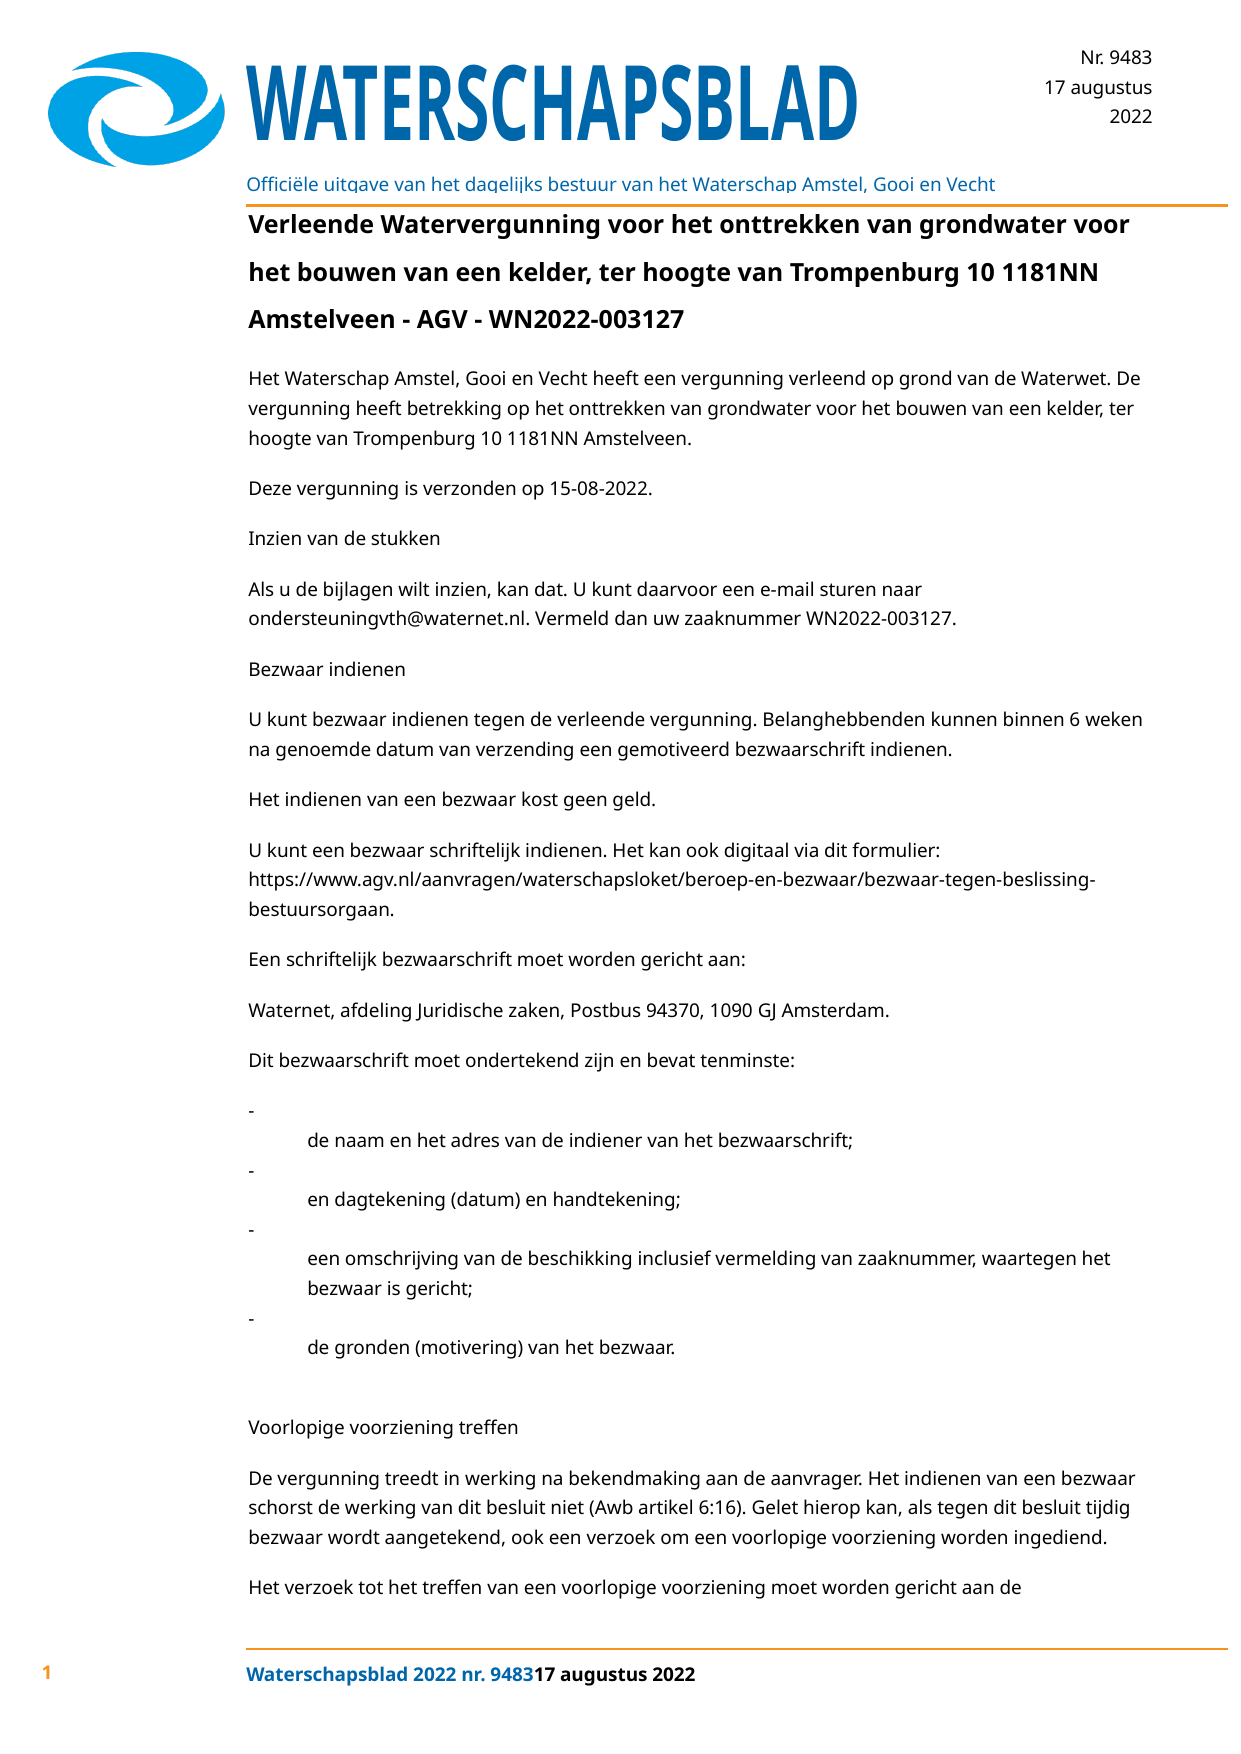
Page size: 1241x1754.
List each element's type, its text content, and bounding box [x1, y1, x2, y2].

list de gronden (motivering) van het bezwaar. [248, 1334, 1152, 1360]
text Het Waterschap Amstel, Gooi en Vecht heeft een vergunning verleend op grond van de Waterwet. De vergunning heeft betrekking op het onttrekken van grondwater voor het bouwen van een kelder, ter hoogte van Trompenburg 10 1181NN Amstelveen. [248, 366, 1152, 450]
list een omschrijving van de beschikking inclusief vermelding van zaaknummer, waartegen het bezwaar is gericht; [248, 1246, 1152, 1301]
text Als u de bijlagen wilt inzien, kan dat. U kunt daarvoor een e-mail sturen naar ondersteuningvth@waternet.nl. Vermeld dan uw zaaknummer WN2022-003127. [248, 576, 1152, 631]
text Bezwaar indienen [248, 656, 1152, 682]
text U kunt bezwaar indienen tegen de verleende vergunning. Belanghebbenden kunnen binnen 6 weken na genoemde datum van verzending een gemotiveerd bezwaarschrift indienen. [248, 706, 1152, 762]
picture [41, 47, 231, 172]
text Het verzoek tot het treffen van een voorlopige voorziening moet worden gericht aan de [248, 1574, 1152, 1600]
text Dit bezwaarschrift moet ondertekend zijn en bevat tenminste: [248, 1047, 1152, 1073]
text Verleende Watervergunning voor het onttrekken van grondwater voor het bouwen van een kelder, ter hoogte van Trompenburg 10 1181NN Amstelveen - AGV - WN2022-003127 [248, 207, 1152, 336]
text Deze vergunning is verzonden op 15-08-2022. [248, 475, 1152, 501]
text U kunt een bezwaar schriftelijk indienen. Het kan ook digitaal via dit formulier: https://www.agv.nl/aanvragen/waterschapsloket/beroep-en-bezwaar/bezwaar-tegen-beslissing-bestuursorgaan. [248, 837, 1152, 922]
text Het indienen van een bezwaar kost geen geld. [248, 786, 1152, 812]
text Voorlopige voorziening treffen [248, 1414, 1152, 1440]
text Waternet, afdeling Juridische zaken, Postbus 94370, 1090 GJ Amsterdam. [248, 997, 1152, 1022]
text De vergunning treedt in werking na bekendmaking aan de aanvrager. Het indienen van een bezwaar schorst de werking van dit besluit niet (Awb artikel 6:16). Gelet hierop kan, als tegen dit besluit tijdig bezwaar wordt aangetekend, ook een verzoek om een voorlopige voorziening worden ingediend. [248, 1465, 1152, 1549]
list de naam en het adres van de indiener van het bezwaarschrift; [248, 1127, 1152, 1153]
list en dagtekening (datum) en handtekening; [248, 1186, 1152, 1212]
text Een schriftelijk bezwaarschrift moet worden gericht aan: [248, 946, 1152, 972]
text Inzien van de stukken [248, 526, 1152, 551]
